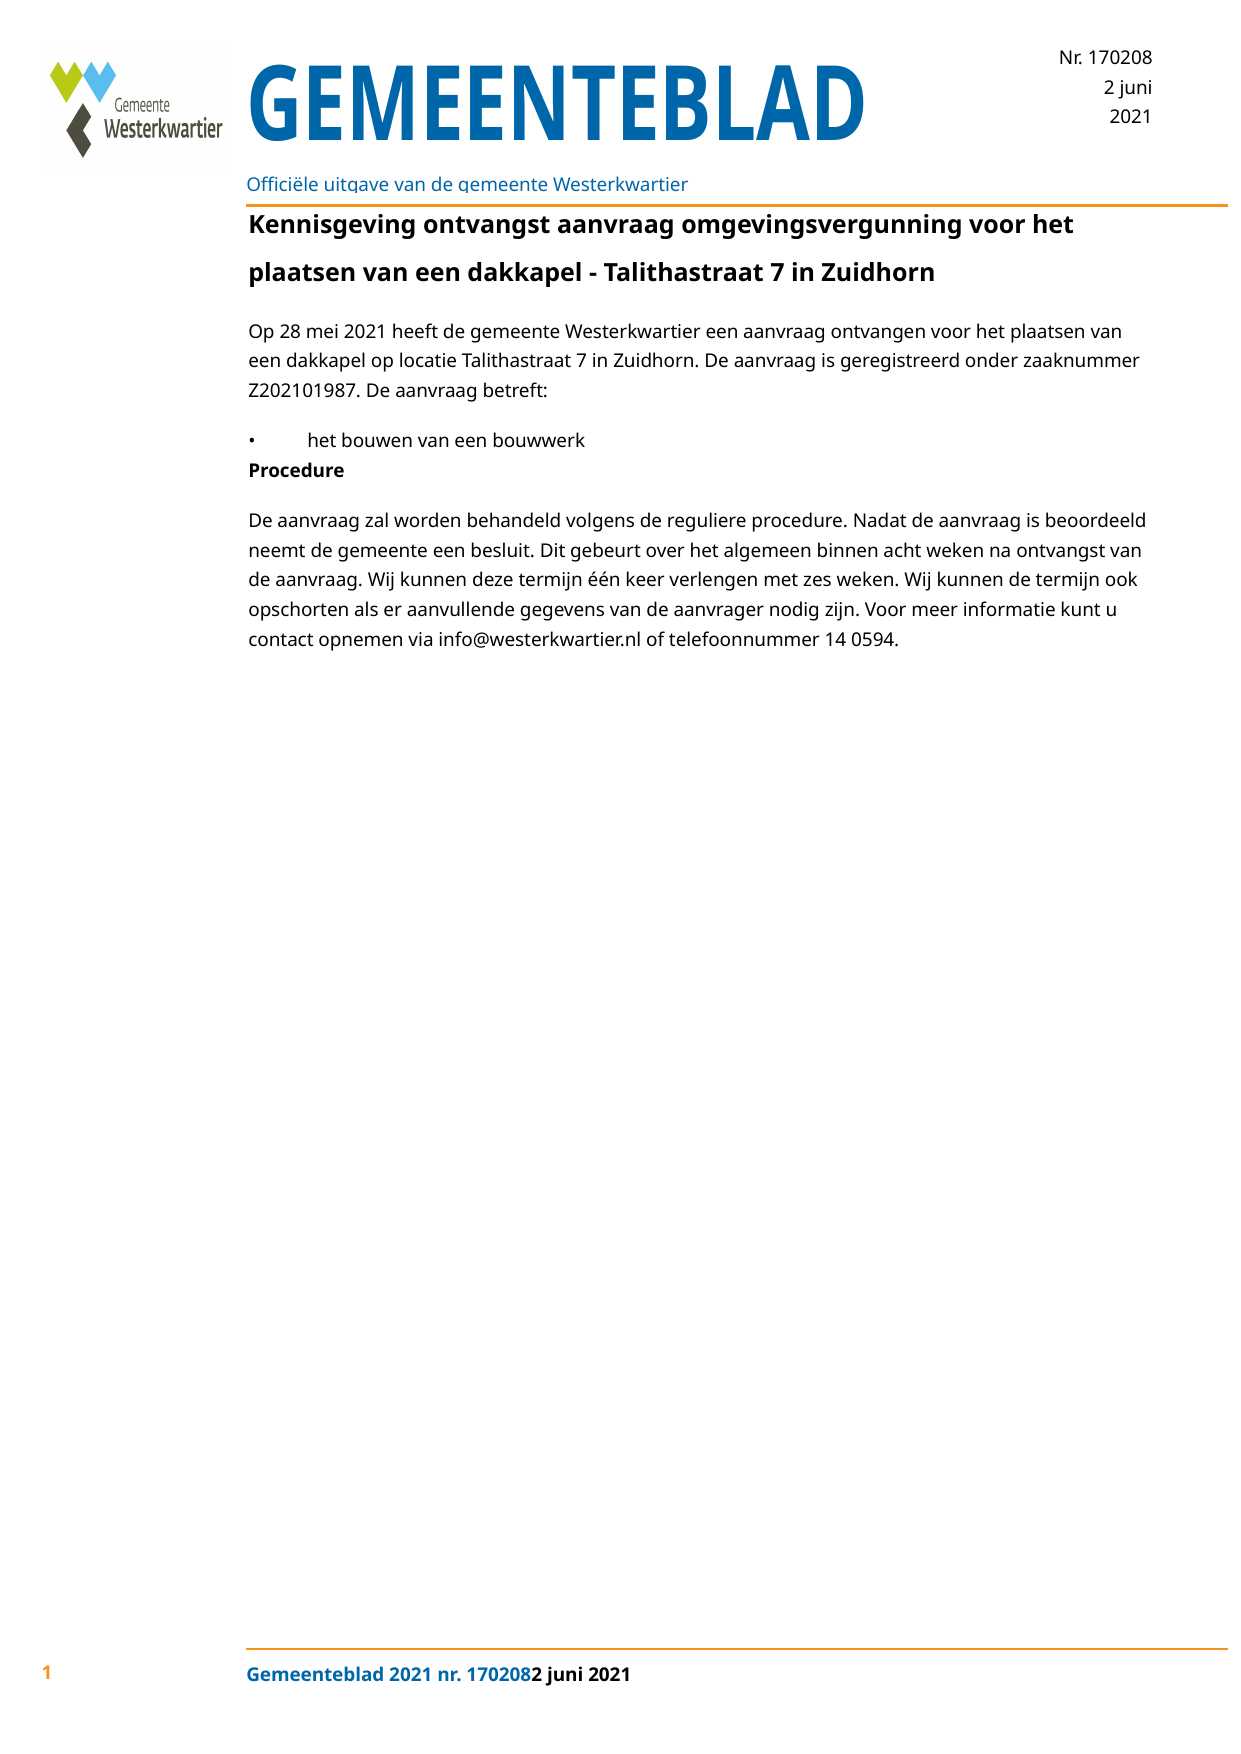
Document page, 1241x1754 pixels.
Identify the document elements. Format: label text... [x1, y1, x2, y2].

text Procedure [248, 457, 1152, 483]
picture [41, 47, 231, 172]
text De aanvraag zal worden behandeld volgens de reguliere procedure. Nadat de aanvraag is beoordeeld neemt de gemeente een besluit. Dit gebeurt over het algemeen binnen acht weken na ontvangst van de aanvraag. Wij kunnen deze termijn één keer verlengen met zes weken. Wij kunnen de termijn ook opschorten als er aanvullende gegevens van de aanvrager nodig zijn. Voor meer informatie kunt u contact opnemen via info@westerkwartier.nl of telefoonnummer 14 0594. [248, 507, 1152, 652]
text Op 28 mei 2021 heeft de gemeente Westerkwartier een aanvraag ontvangen voor het plaatsen van een dakkapel op locatie Talithastraat 7 in Zuidhorn. De aanvraag is geregistreerd onder zaaknummer Z202101987. De aanvraag betreft: [248, 318, 1152, 403]
list het bouwen van een bouwwerk [248, 427, 1152, 453]
text Kennisgeving ontvangst aanvraag omgevingsvergunning voor het plaatsen van een dakkapel - Talithastraat 7 in Zuidhorn [248, 207, 1152, 288]
